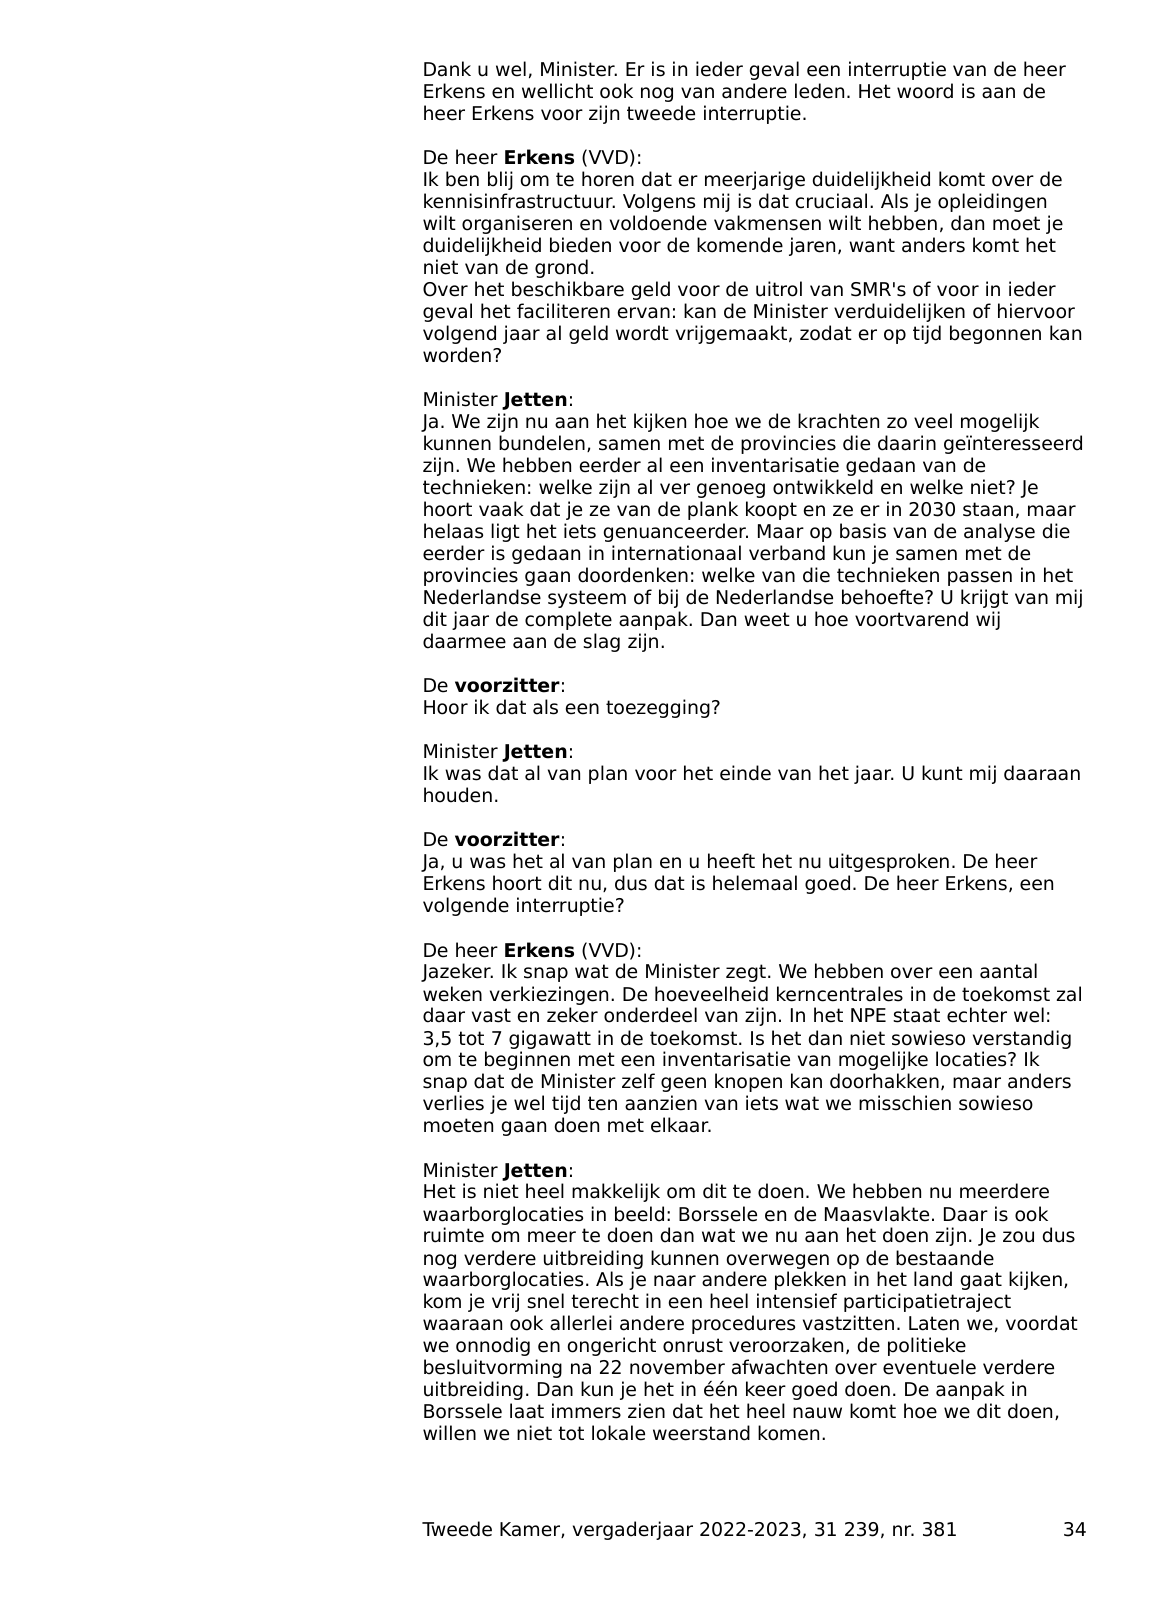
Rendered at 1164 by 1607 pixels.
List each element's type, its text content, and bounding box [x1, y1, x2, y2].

text Het is niet heel makkelijk om dit te doen. We hebben nu meerdere waarborglocaties in beeld: Borssele en de Maasvlakte. Daar is ook ruimte om meer te doen dan wat we nu aan het doen zijn. Je zou dus nog verdere uitbreiding kunnen overwegen op de bestaande waarborglocaties. Als je naar andere plekken in het land gaat kijken, kom je vrij snel terecht in een heel intensief participatietraject waaraan ook allerlei andere procedures vastzitten. Laten we, voordat we onnodig en ongericht onrust veroorzaken, de politieke besluitvorming na 22 november afwachten over eventuele verdere uitbreiding. Dan kun je het in één keer goed doen. De aanpak in Borssele laat immers zien dat het heel nauw komt hoe we dit doen, willen we niet tot lokale weerstand komen. [422, 1181, 1087, 1445]
text De heer Erkens (VVD): [422, 939, 1087, 961]
text De voorzitter: [422, 829, 1087, 851]
text Hoor ik dat als een toezegging? [422, 697, 1087, 719]
text Ik was dat al van plan voor het einde van het jaar. U kunt mij daaraan houden. [422, 763, 1087, 807]
text Jazeker. Ik snap wat de Minister zegt. We hebben over een aantal weken verkiezingen. De hoeveelheid kerncentrales in de toekomst zal daar vast en zeker onderdeel van zijn. In het NPE staat echter wel: 3,5 tot 7 gigawatt in de toekomst. Is het dan niet sowieso verstandig om te beginnen met een inventarisatie van mogelijke locaties? Ik snap dat de Minister zelf geen knopen kan doorhakken, maar anders verlies je wel tijd ten aanzien van iets wat we misschien sowieso moeten gaan doen met elkaar. [422, 961, 1087, 1137]
text Minister Jetten: [422, 1159, 1087, 1181]
text De heer Erkens (VVD): [422, 147, 1087, 169]
text Over het beschikbare geld voor de uitrol van SMR's of voor in ieder geval het faciliteren ervan: kan de Minister verduidelijken of hiervoor volgend jaar al geld wordt vrijgemaakt, zodat er op tijd begonnen kan worden? [422, 279, 1087, 367]
text Ja, u was het al van plan en u heeft het nu uitgesproken. De heer Erkens hoort dit nu, dus dat is helemaal goed. De heer Erkens, een volgende interruptie? [422, 851, 1087, 917]
text De voorzitter: [422, 675, 1087, 697]
text Minister Jetten: [422, 741, 1087, 763]
text Ik ben blij om te horen dat er meerjarige duidelijkheid komt over de kennisinfrastructuur. Volgens mij is dat cruciaal. Als je opleidingen wilt organiseren en voldoende vakmensen wilt hebben, dan moet je duidelijkheid bieden voor de komende jaren, want anders komt het niet van de grond. [422, 169, 1087, 279]
text Ja. We zijn nu aan het kijken hoe we de krachten zo veel mogelijk kunnen bundelen, samen met de provincies die daarin geïnteresseerd zijn. We hebben eerder al een inventarisatie gedaan van de technieken: welke zijn al ver genoeg ontwikkeld en welke niet? Je hoort vaak dat je ze van de plank koopt en ze er in 2030 staan, maar helaas ligt het iets genuanceerder. Maar op basis van de analyse die eerder is gedaan in internationaal verband kun je samen met de provincies gaan doordenken: welke van die technieken passen in het Nederlandse systeem of bij de Nederlandse behoefte? U krijgt van mij dit jaar de complete aanpak. Dan weet u hoe voortvarend wij daarmee aan de slag zijn. [422, 411, 1087, 653]
text Minister Jetten: [422, 389, 1087, 411]
text Dank u wel, Minister. Er is in ieder geval een interruptie van de heer Erkens en wellicht ook nog van andere leden. Het woord is aan de heer Erkens voor zijn tweede interruptie. [422, 59, 1087, 125]
